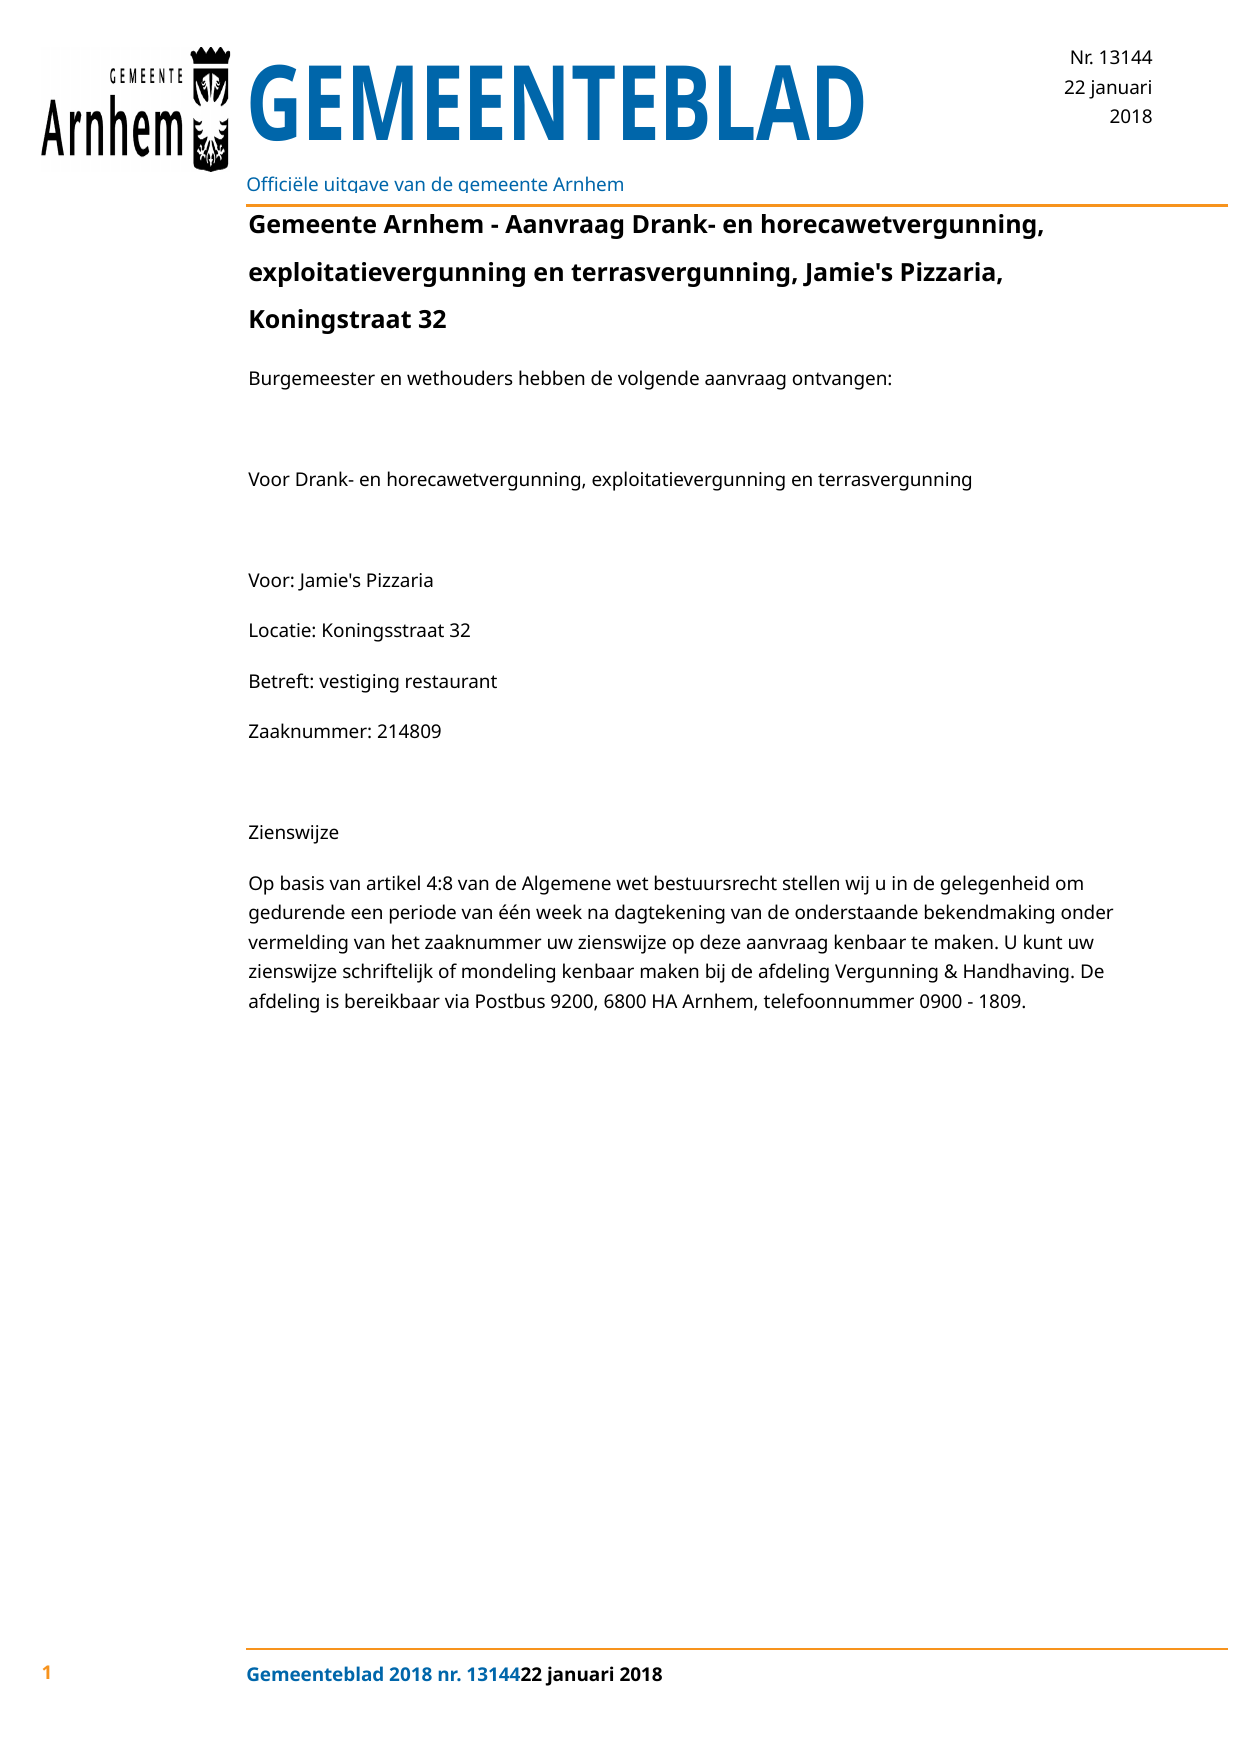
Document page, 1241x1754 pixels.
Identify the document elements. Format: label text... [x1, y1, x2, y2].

text Burgemeester en wethouders hebben de volgende aanvraag ontvangen: [248, 366, 1152, 391]
text Voor: Jamie's Pizzaria [248, 567, 1152, 593]
picture [41, 47, 231, 172]
text Voor Drank- en horecawetvergunning, exploitatievergunning en terrasvergunning [248, 466, 1152, 492]
text Betreft: vestiging restaurant [248, 668, 1152, 694]
text Zaaknummer: 214809 [248, 718, 1152, 744]
text Locatie: Koningsstraat 32 [248, 618, 1152, 643]
text Zienswijze [248, 819, 1152, 845]
text Op basis van artikel 4:8 van de Algemene wet bestuursrecht stellen wij u in de gelegenheid om gedurende een periode van één week na dagtekening van de onderstaande bekendmaking onder vermelding van het zaaknummer uw zienswijze op deze aanvraag kenbaar te maken. U kunt uw zienswijze schriftelijk of mondeling kenbaar maken bij de afdeling Vergunning & Handhaving. De afdeling is bereikbaar via Postbus 9200, 6800 HA Arnhem, telefoonnummer 0900 - 1809. [248, 870, 1152, 1014]
text Gemeente Arnhem - Aanvraag Drank- en horecawetvergunning, exploitatievergunning en terrasvergunning, Jamie's Pizzaria, Koningstraat 32 [248, 207, 1152, 336]
